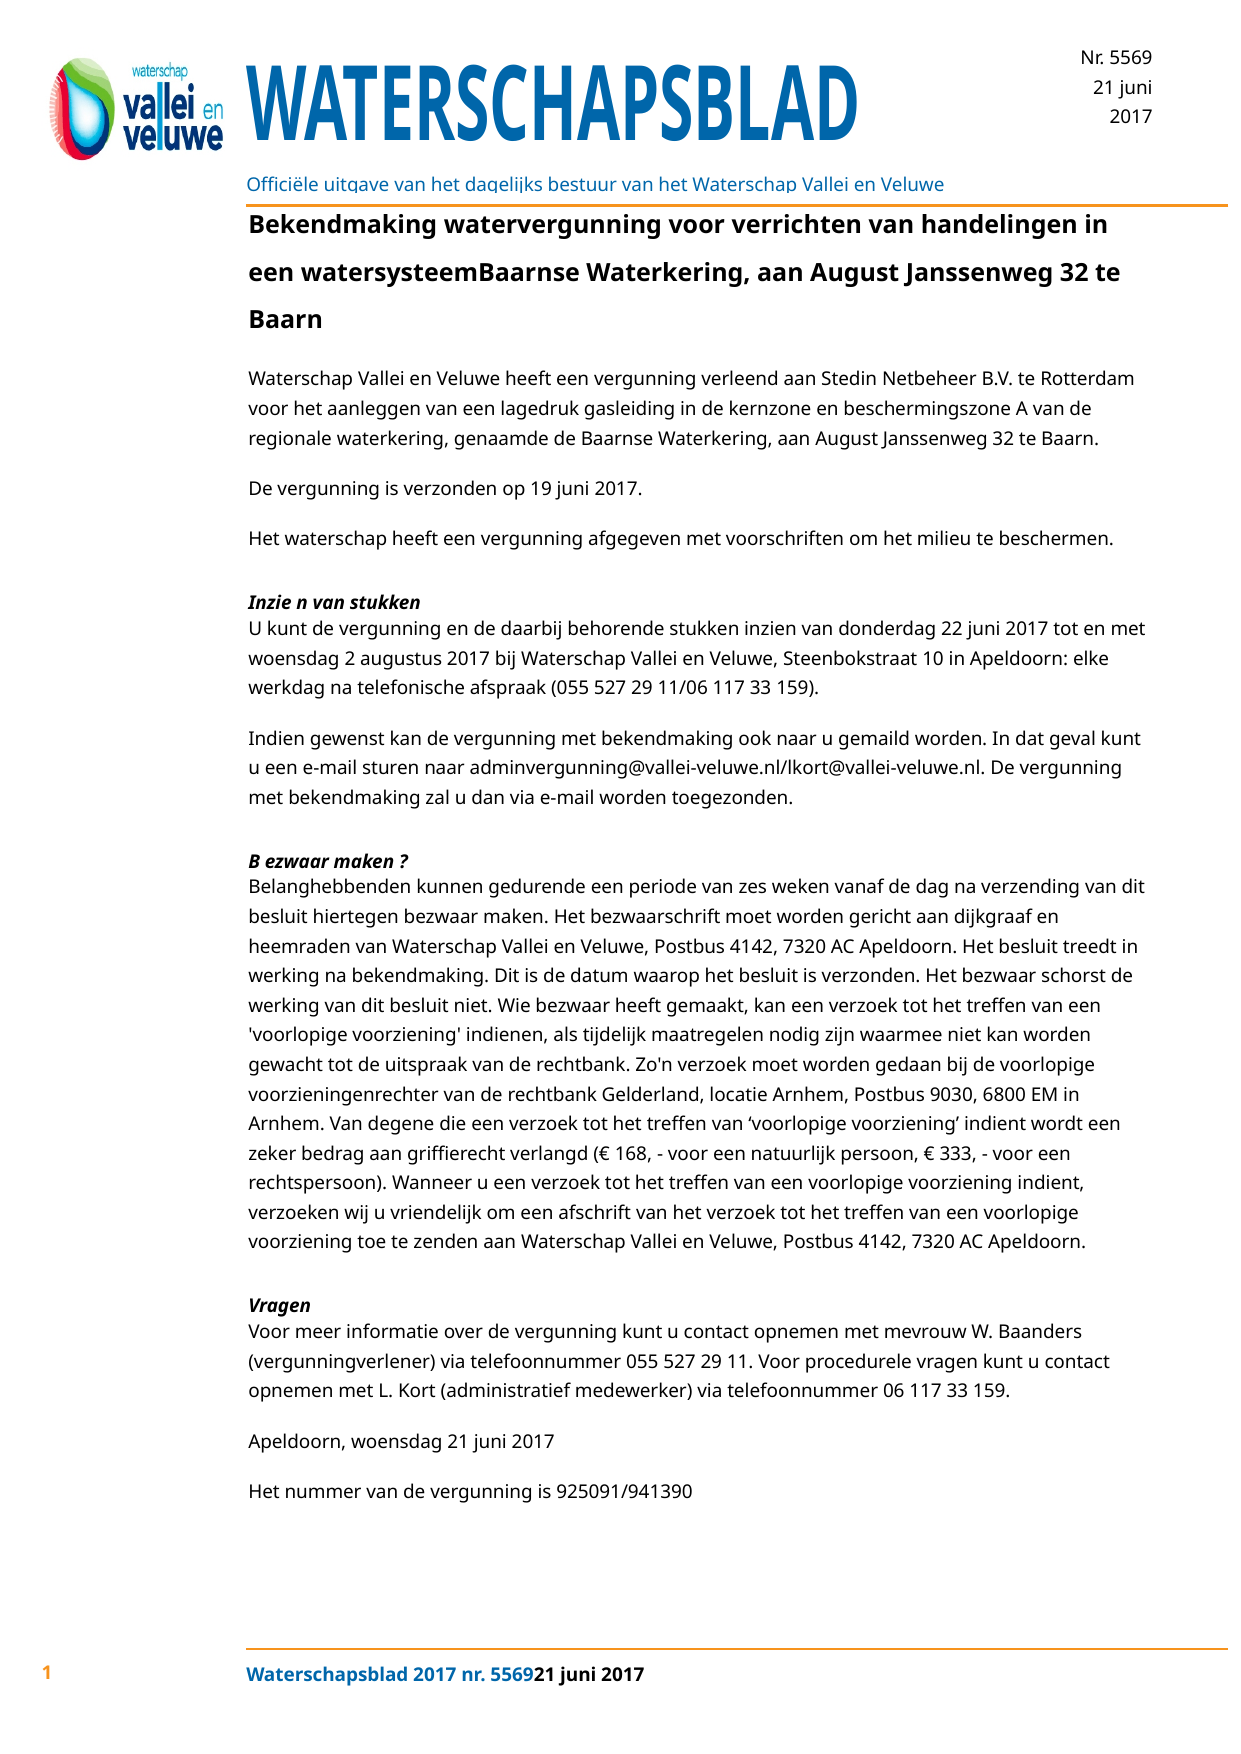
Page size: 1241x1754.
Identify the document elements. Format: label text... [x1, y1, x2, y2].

text U kunt de vergunning en de daarbij behorende stukken inzien van donderdag 22 juni 2017 tot en met woensdag 2 augustus 2017 bij Waterschap Vallei en Veluwe, Steenbokstraat 10 in Apeldoorn: elke werkdag na telefonische afspraak (055 527 29 11/06 117 33 159). [248, 615, 1152, 700]
text Belanghebbenden kunnen gedurende een periode van zes weken vanaf de dag na verzending van dit besluit hiertegen bezwaar maken. Het bezwaarschrift moet worden gericht aan dijkgraaf en heemraden van Waterschap Vallei en Veluwe, Postbus 4142, 7320 AC Apeldoorn. Het besluit treedt in werking na bekendmaking. Dit is de datum waarop het besluit is verzonden. Het bezwaar schorst de werking van dit besluit niet. Wie bezwaar heeft gemaakt, kan een verzoek tot het treffen van een 'voorlopige voorziening' indienen, als tijdelijk maatregelen nodig zijn waarmee niet kan worden gewacht tot de uitspraak van de rechtbank. Zo'n verzoek moet worden gedaan bij de voorlopige voorzieningenrechter van de rechtbank Gelderland, locatie Arnhem, Postbus 9030, 6800 EM in Arnhem. Van degene die een verzoek tot het treffen van ‘voorlopige voorziening’ indient wordt een zeker bedrag aan griffierecht verlangd (€ 168, - voor een natuurlijk persoon, € 333, - voor een rechtspersoon). Wanneer u een verzoek tot het treffen van een voorlopige voorziening indient, verzoeken wij u vriendelijk om een afschrift van het verzoek tot het treffen van een voorlopige voorziening toe te zenden aan Waterschap Vallei en Veluwe, Postbus 4142, 7320 AC Apeldoorn. [248, 874, 1152, 1254]
text Voor meer informatie over de vergunning kunt u contact opnemen met mevrouw W. Baanders (vergunningverlener) via telefoonnummer 055 527 29 11. Voor procedurele vragen kunt u contact opnemen met L. Kort (administratief medewerker) via telefoonnummer 06 117 33 159. [248, 1318, 1152, 1403]
text Waterschap Vallei en Veluwe heeft een vergunning verleend aan Stedin Netbeheer B.V. te Rotterdam voor het aanleggen van een lagedruk gasleiding in de kernzone en beschermingszone A van de regionale waterkering, genaamde de Baarnse Waterkering, aan August Janssenweg 32 te Baarn. [248, 366, 1152, 450]
text B ezwaar maken ? [248, 848, 1152, 874]
text Apeldoorn, woensdag 21 juni 2017 [248, 1428, 1152, 1454]
text Het waterschap heeft een vergunning afgegeven met voorschriften om het milieu te beschermen. [248, 526, 1152, 551]
text Het nummer van de vergunning is 925091/941390 [248, 1478, 1152, 1504]
text Indien gewenst kan de vergunning met bekendmaking ook naar u gemaild worden. In dat geval kunt u een e-mail sturen naar adminvergunning@vallei-veluwe.nl/lkort@vallei-veluwe.nl. De vergunning met bekendmaking zal u dan via e-mail worden toegezonden. [248, 725, 1152, 810]
text Inzie n van stukken [248, 589, 1152, 615]
text Bekendmaking watervergunning voor verrichten van handelingen in een watersysteemBaarnse Waterkering, aan August Janssenweg 32 te Baarn [248, 207, 1152, 336]
text De vergunning is verzonden op 19 juni 2017. [248, 475, 1152, 501]
text Vragen [248, 1293, 1152, 1318]
picture [41, 47, 231, 172]
